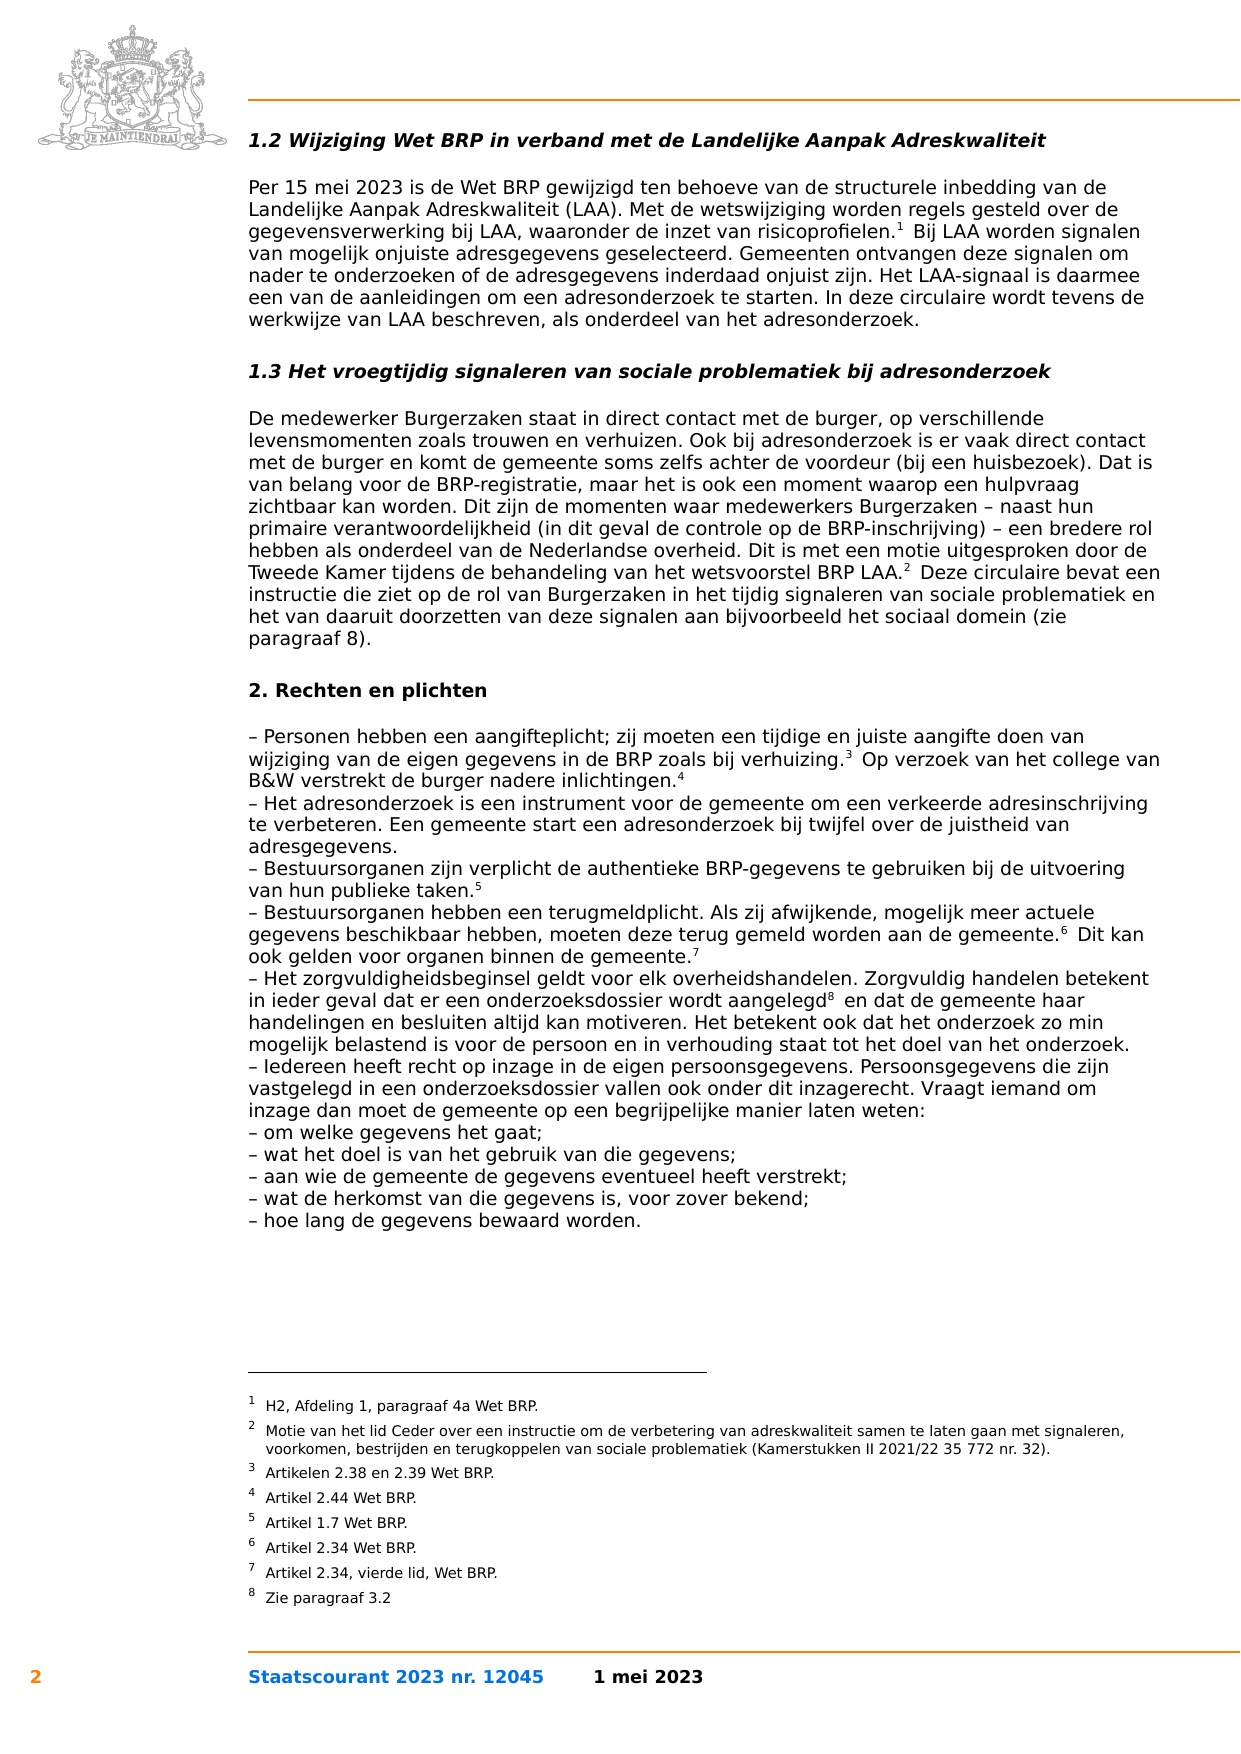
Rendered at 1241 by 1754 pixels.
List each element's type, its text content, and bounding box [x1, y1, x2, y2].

text Motie van het lid Ceder over een instructie om de verbetering van adreskwaliteit samen te laten gaan met signaleren, voorkomen, bestrijden en terugkoppelen van sociale problematiek (Kamerstukken II 2021/22 35 772 nr. 32). [248, 1419, 1163, 1458]
text Artikel 2.34 Wet BRP. [248, 1536, 1163, 1558]
text H2, Afdeling 1, paragraaf 4a Wet BRP. [248, 1394, 1163, 1416]
text – wat de herkomst van die gegevens is, voor zover bekend; [248, 1188, 1163, 1210]
text – hoe lang de gegevens bewaard worden. [248, 1210, 1163, 1232]
text Artikelen 2.38 en 2.39 Wet BRP. [248, 1461, 1163, 1483]
text – Het zorgvuldigheidsbeginsel geldt voor elk overheidshandelen. Zorgvuldig handelen betekent in ieder geval dat er een onderzoeksdossier wordt aangelegd en dat de gemeente haar handelingen en besluiten altijd kan motiveren. Het betekent ook dat het onderzoek zo min mogelijk belastend is voor de persoon en in verhouding staat tot het doel van het onderzoek. [248, 968, 1163, 1056]
text – aan wie de gemeente de gegevens eventueel heeft verstrekt; [248, 1166, 1163, 1188]
text Zie paragraaf 3.2 [248, 1586, 1163, 1608]
text – Bestuursorganen zijn verplicht de authentieke BRP-gegevens te gebruiken bij de uitvoering van hun publieke taken. [248, 858, 1163, 902]
text Per 15 mei 2023 is de Wet BRP gewijzigd ten behoeve van de structurele inbedding van de Landelijke Aanpak Adreskwaliteit (LAA). Met de wetswijziging worden regels gesteld over de gegevensverwerking bij LAA, waaronder de inzet van risicoprofielen. Bij LAA worden signalen van mogelijk onjuiste adresgegevens geselecteerd. Gemeenten ontvangen deze signalen om nader te onderzoeken of de adresgegevens inderdaad onjuist zijn. Het LAA-signaal is daarmee een van de aanleidingen om een adresonderzoek te starten. In deze circulaire wordt tevens de werkwijze van LAA beschreven, als onderdeel van het adresonderzoek. [248, 177, 1163, 331]
text – om welke gegevens het gaat; [248, 1122, 1163, 1144]
text – Het adresonderzoek is een instrument voor de gemeente om een verkeerde adresinschrijving te verbeteren. Een gemeente start een adresonderzoek bij twijfel over de juistheid van adresgegevens. [248, 792, 1163, 858]
text De medewerker Burgerzaken staat in direct contact met de burger, op verschillende levensmomenten zoals trouwen en verhuizen. Ook bij adresonderzoek is er vaak direct contact met de burger en komt de gemeente soms zelfs achter de voordeur (bij een huisbezoek). Dat is van belang voor de BRP-registratie, maar het is ook een moment waarop een hulpvraag zichtbaar kan worden. Dit zijn de momenten waar medewerkers Burgerzaken – naast hun primaire verantwoordelijkheid (in dit geval de controle op de BRP-inschrijving) – een bredere rol hebben als onderdeel van de Nederlandse overheid. Dit is met een motie uitgesproken door de Tweede Kamer tijdens de behandeling van het wetsvoorstel BRP LAA. Deze circulaire bevat een instructie die ziet op de rol van Burgerzaken in het tijdig signaleren van sociale problematiek en het van daaruit doorzetten van deze signalen aan bijvoorbeeld het sociaal domein (zie paragraaf 8). [248, 408, 1163, 649]
text – Iedereen heeft recht op inzage in de eigen persoonsgegevens. Persoonsgegevens die zijn vastgelegd in een onderzoeksdossier vallen ook onder dit inzagerecht. Vraagt iemand om inzage dan moet de gemeente op een begrijpelijke manier laten weten: [248, 1056, 1163, 1122]
text Artikel 2.44 Wet BRP. [248, 1486, 1163, 1508]
text – Personen hebben een aangifteplicht; zij moeten een tijdige en juiste aangifte doen van wijziging van de eigen gegevens in de BRP zoals bij verhuizing. Op verzoek van het college van B&W verstrekt de burger nadere inlichtingen. [248, 726, 1163, 792]
text Artikel 1.7 Wet BRP. [248, 1511, 1163, 1533]
text Artikel 2.34, vierde lid, Wet BRP. [248, 1561, 1163, 1583]
picture [38, 25, 227, 150]
subtitle 1.3 Het vroegtijdig signaleren van sociale problematiek bij adresonderzoek [248, 361, 1163, 383]
subtitle 1.2 Wijziging Wet BRP in verband met de Landelijke Aanpak Adreskwaliteit [248, 130, 1163, 152]
subtitle 2. Rechten en plichten [248, 679, 1163, 701]
text – Bestuursorganen hebben een terugmeldplicht. Als zij afwijkende, mogelijk meer actuele gegevens beschikbaar hebben, moeten deze terug gemeld worden aan de gemeente. Dit kan ook gelden voor organen binnen de gemeente. [248, 902, 1163, 968]
text – wat het doel is van het gebruik van die gegevens; [248, 1144, 1163, 1166]
